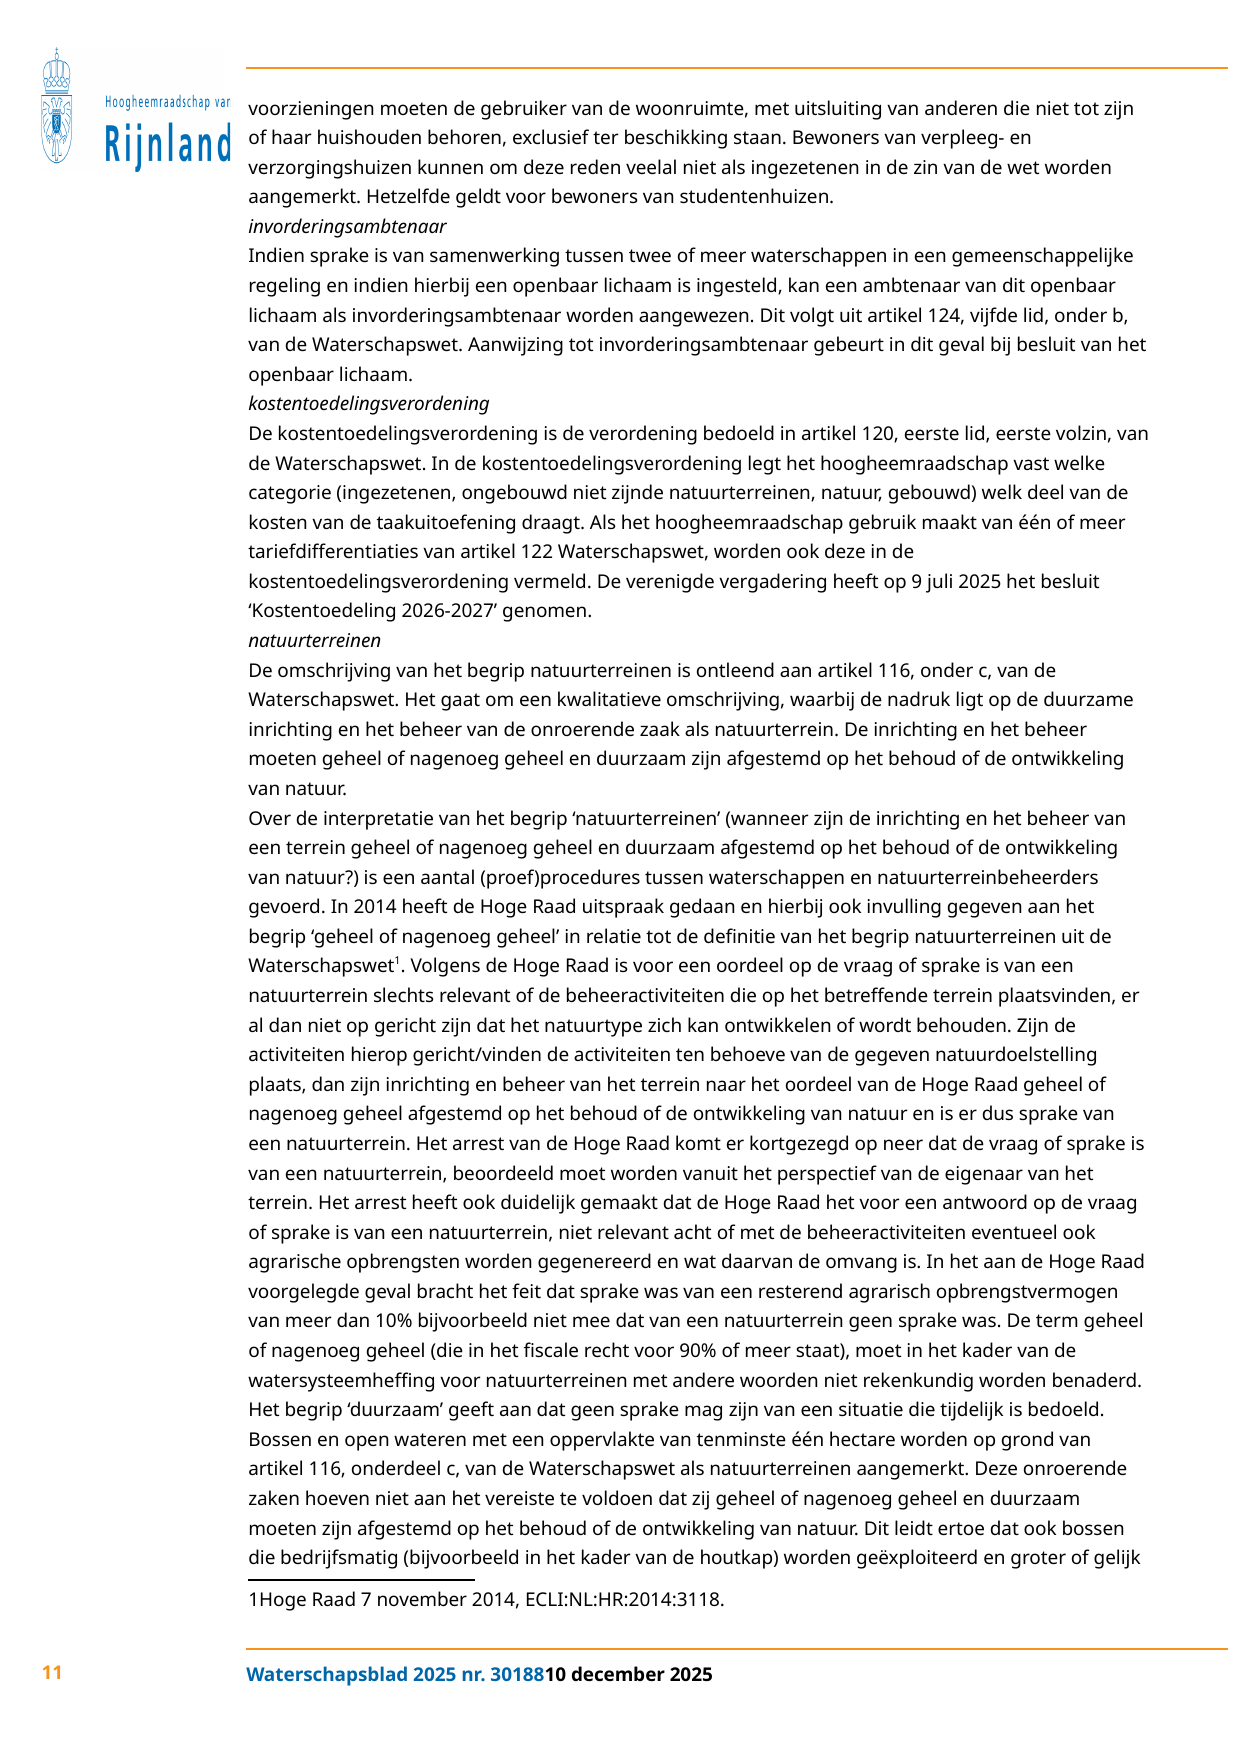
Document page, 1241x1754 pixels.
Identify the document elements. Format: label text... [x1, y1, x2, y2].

text invorderingsambtenaar [248, 213, 1152, 239]
text De omschrijving van het begrip natuurterreinen is ontleend aan artikel 116, onder c, van de Waterschapswet. Het gaat om een kwalitatieve omschrijving, waarbij de nadruk ligt op de duurzame inrichting en het beheer van de onroerende zaak als natuurterrein. De inrichting en het beheer moeten geheel of nagenoeg geheel en duurzaam zijn afgestemd op het behoud of de ontwikkeling van natuur. [248, 657, 1152, 801]
text Het begrip ‘duurzaam’ geeft aan dat geen sprake mag zijn van een situatie die tijdelijk is bedoeld. [248, 1396, 1152, 1422]
text voorzieningen moeten de gebruiker van de woonruimte, met uitsluiting van anderen die niet tot zijn of haar huishouden behoren, exclusief ter beschikking staan. Bewoners van verpleeg- en verzorgingshuizen kunnen om deze reden veelal niet als ingezetenen in de zin van de wet worden aangemerkt. Hetzelfde geldt voor bewoners van studentenhuizen. [248, 95, 1152, 209]
text Bossen en open wateren met een oppervlakte van tenminste één hectare worden op grond van artikel 116, onderdeel c, van de Waterschapswet als natuurterreinen aangemerkt. Deze onroerende zaken hoeven niet aan het vereiste te voldoen dat zij geheel of nagenoeg geheel en duurzaam moeten zijn afgestemd op het behoud of de ontwikkeling van natuur. Dit leidt ertoe dat ook bossen die bedrijfsmatig (bijvoorbeeld in het kader van de houtkap) worden geëxploiteerd en groter of gelijk [248, 1426, 1152, 1570]
text kostentoedelingsverordening [248, 391, 1152, 416]
text natuurterreinen [248, 627, 1152, 653]
text De kostentoedelingsverordening is de verordening bedoeld in artikel 120, eerste lid, eerste volzin, van de Waterschapswet. In de kostentoedelingsverordening legt het hoogheemraadschap vast welke categorie (ingezetenen, ongebouwd niet zijnde natuurterreinen, natuur, gebouwd) welk deel van de kosten van de taakuitoefening draagt. Als het hoogheemraadschap gebruik maakt van één of meer tariefdifferentiaties van artikel 122 Waterschapswet, worden ook deze in de kostentoedelingsverordening vermeld. De verenigde vergadering heeft op 9 juli 2025 het besluit ‘Kostentoedeling 2026-2027’ genomen. [248, 420, 1152, 623]
text Over de interpretatie van het begrip ‘natuurterreinen’ (wanneer zijn de inrichting en het beheer van een terrein geheel of nagenoeg geheel en duurzaam afgestemd op het behoud of de ontwikkeling van natuur?) is een aantal (proef)procedures tussen waterschappen en natuurterreinbeheerders gevoerd. In 2014 heeft de Hoge Raad uitspraak gedaan en hierbij ook invulling gegeven aan het begrip ‘geheel of nagenoeg geheel’ in relatie tot de definitie van het begrip natuurterreinen uit de Waterschapswet. Volgens de Hoge Raad is voor een oordeel op de vraag of sprake is van een natuurterrein slechts relevant of de beheeractiviteiten die op het betreffende terrein plaatsvinden, er al dan niet op gericht zijn dat het natuurtype zich kan ontwikkelen of wordt behouden. Zijn de activiteiten hierop gericht/vinden de activiteiten ten behoeve van de gegeven natuurdoelstelling plaats, dan zijn inrichting en beheer van het terrein naar het oordeel van de Hoge Raad geheel of nagenoeg geheel afgestemd op het behoud of de ontwikkeling van natuur en is er dus sprake van een natuurterrein. Het arrest van de Hoge Raad komt er kortgezegd op neer dat de vraag of sprake is van een natuurterrein, beoordeeld moet worden vanuit het perspectief van de eigenaar van het terrein. Het arrest heeft ook duidelijk gemaakt dat de Hoge Raad het voor een antwoord op de vraag of sprake is van een natuurterrein, niet relevant acht of met de beheeractiviteiten eventueel ook agrarische opbrengsten worden gegenereerd en wat daarvan de omvang is. In het aan de Hoge Raad voorgelegde geval bracht het feit dat sprake was van een resterend agrarisch opbrengstvermogen van meer dan 10% bijvoorbeeld niet mee dat van een natuurterrein geen sprake was. De term geheel of nagenoeg geheel (die in het fiscale recht voor 90% of meer staat), moet in het kader van de watersysteemheffing voor natuurterreinen met andere woorden niet rekenkundig worden benaderd. [248, 805, 1152, 1393]
picture [41, 47, 231, 172]
text Hoge Raad 7 november 2014, ECLI:NL:HR:2014:3118. [248, 1586, 1152, 1612]
text Indien sprake is van samenwerking tussen twee of meer waterschappen in een gemeenschappelijke regeling en indien hierbij een openbaar lichaam is ingesteld, kan een ambtenaar van dit openbaar lichaam als invorderingsambtenaar worden aangewezen. Dit volgt uit artikel 124, vijfde lid, onder b, van de Waterschapswet. Aanwijzing tot invorderingsambtenaar gebeurt in dit geval bij besluit van het openbaar lichaam. [248, 243, 1152, 387]
